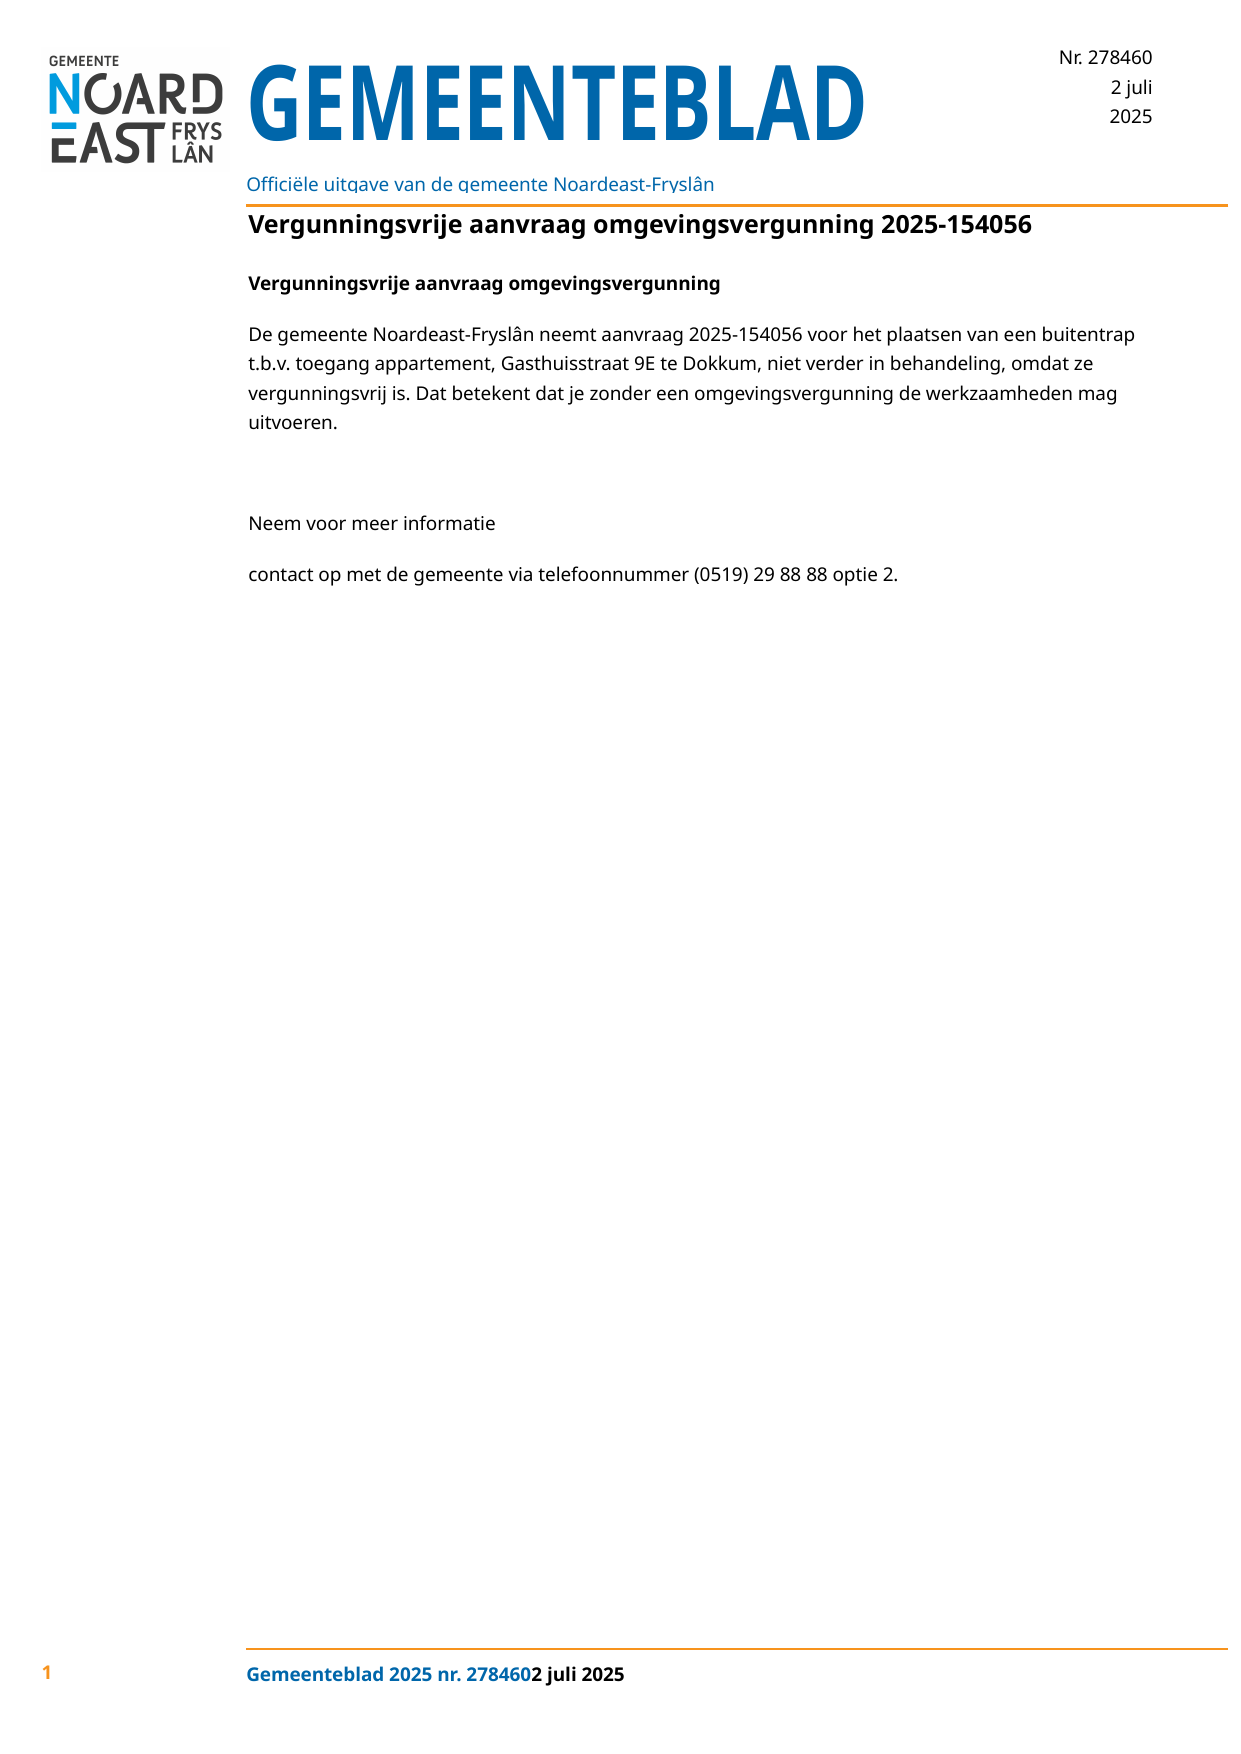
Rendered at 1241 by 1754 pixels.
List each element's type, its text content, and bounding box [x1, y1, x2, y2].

text De gemeente Noardeast-Fryslân neemt aanvraag 2025-154056 voor het plaatsen van een buitentrap t.b.v. toegang appartement, Gasthuisstraat 9E te Dokkum, niet verder in behandeling, omdat ze vergunningsvrij is. Dat betekent dat je zonder een omgevingsvergunning de werkzaamheden mag uitvoeren. [248, 321, 1152, 435]
text Vergunningsvrije aanvraag omgevingsvergunning [248, 270, 1152, 296]
picture [41, 47, 231, 172]
text Vergunningsvrije aanvraag omgevingsvergunning 2025-154056 [248, 207, 1152, 241]
text Neem voor meer informatie [248, 510, 1152, 536]
text contact op met de gemeente via telefoonnummer (0519) 29 88 88 optie 2. [248, 561, 1152, 586]
